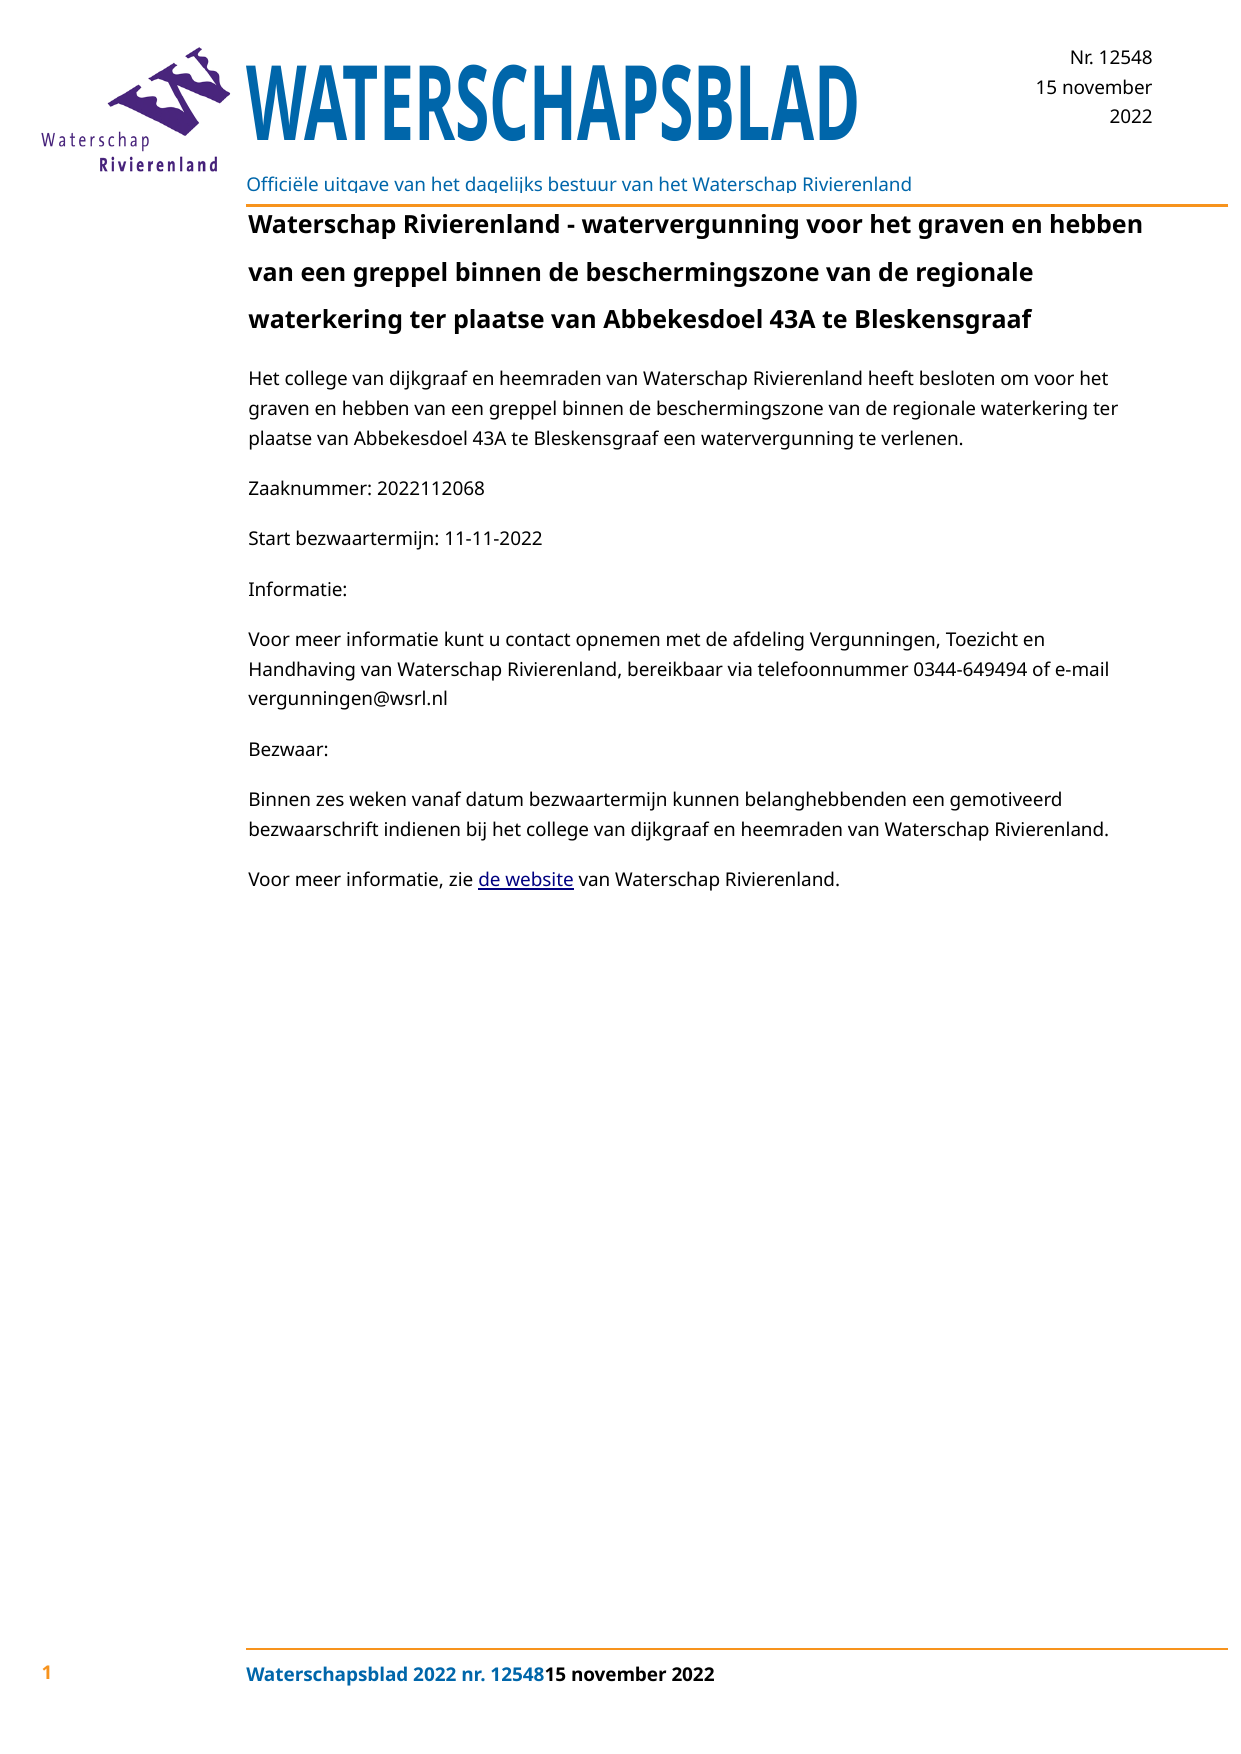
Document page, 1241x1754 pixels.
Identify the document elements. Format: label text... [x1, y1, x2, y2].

text Start bezwaartermijn: 11-11-2022 [248, 526, 1152, 551]
text Binnen zes weken vanaf datum bezwaartermijn kunnen belanghebbenden een gemotiveerd bezwaarschrift indienen bij het college van dijkgraaf en heemraden van Waterschap Rivierenland. [248, 786, 1152, 842]
text Het college van dijkgraaf en heemraden van Waterschap Rivierenland heeft besloten om voor het graven en hebben van een greppel binnen de beschermingszone van de regionale waterkering ter plaatse van Abbekesdoel 43A te Bleskensgraaf een watervergunning te verlenen. [248, 366, 1152, 450]
text Bezwaar: [248, 736, 1152, 762]
text Waterschap Rivierenland - watervergunning voor het graven en hebben van een greppel binnen de beschermingszone van de regionale waterkering ter plaatse van Abbekesdoel 43A te Bleskensgraaf [248, 207, 1152, 336]
text Informatie: [248, 576, 1152, 602]
text Voor meer informatie, zie de website van Waterschap Rivierenland. [248, 866, 1152, 892]
text Zaaknummer: 2022112068 [248, 475, 1152, 501]
picture [41, 47, 231, 172]
text Voor meer informatie kunt u contact opnemen met de afdeling Vergunningen, Toezicht en Handhaving van Waterschap Rivierenland, bereikbaar via telefoonnummer 0344-649494 of e-mail vergunningen@wsrl.nl [248, 626, 1152, 711]
